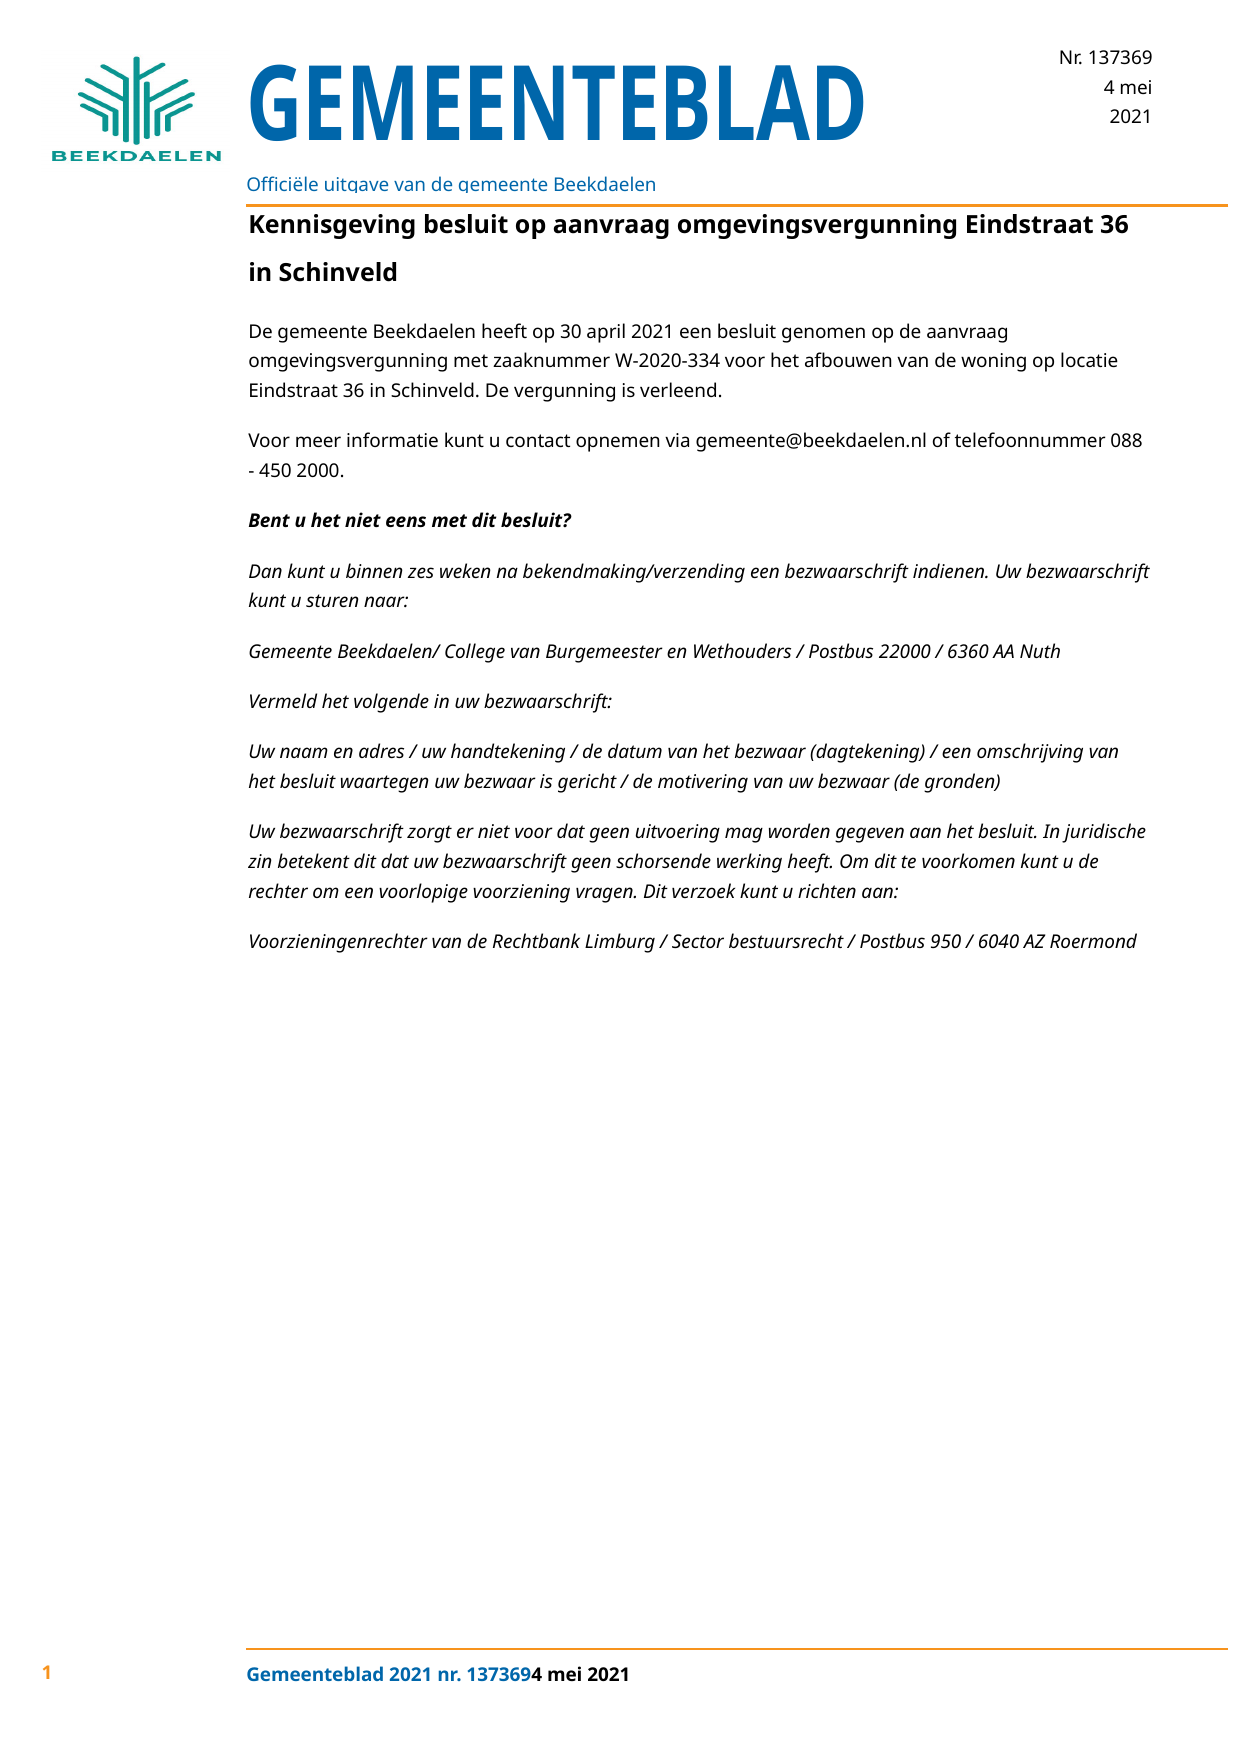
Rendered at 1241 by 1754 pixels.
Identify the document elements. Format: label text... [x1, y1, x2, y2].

text Uw naam en adres / uw handtekening / de datum van het bezwaar (dagtekening) / een omschrijving van het besluit waartegen uw bezwaar is gericht / de motivering van uw bezwaar (de gronden) [248, 739, 1152, 794]
picture [41, 47, 231, 172]
text Bent u het niet eens met dit besluit? [248, 507, 1152, 533]
text Kennisgeving besluit op aanvraag omgevingsvergunning Eindstraat 36 in Schinveld [248, 207, 1152, 288]
text De gemeente Beekdaelen heeft op 30 april 2021 een besluit genomen op de aanvraag omgevingsvergunning met zaaknummer W-2020-334 voor het afbouwen van de woning op locatie Eindstraat 36 in Schinveld. De vergunning is verleend. [248, 318, 1152, 403]
text Dan kunt u binnen zes weken na bekendmaking/verzending een bezwaarschrift indienen. Uw bezwaarschrift kunt u sturen naar: [248, 558, 1152, 613]
text Voorzieningenrechter van de Rechtbank Limburg / Sector bestuursrecht / Postbus 950 / 6040 AZ Roermond [248, 928, 1152, 954]
text Vermeld het volgende in uw bezwaarschrift: [248, 688, 1152, 714]
text Voor meer informatie kunt u contact opnemen via gemeente@beekdaelen.nl of telefoonnummer 088 - 450 2000. [248, 427, 1152, 483]
text Gemeente Beekdaelen/ College van Burgemeester en Wethouders / Postbus 22000 / 6360 AA Nuth [248, 638, 1152, 664]
text Uw bezwaarschrift zorgt er niet voor dat geen uitvoering mag worden gegeven aan het besluit. In juridische zin betekent dit dat uw bezwaarschrift geen schorsende werking heeft. Om dit te voorkomen kunt u de rechter om een voorlopige voorziening vragen. Dit verzoek kunt u richten aan: [248, 819, 1152, 904]
